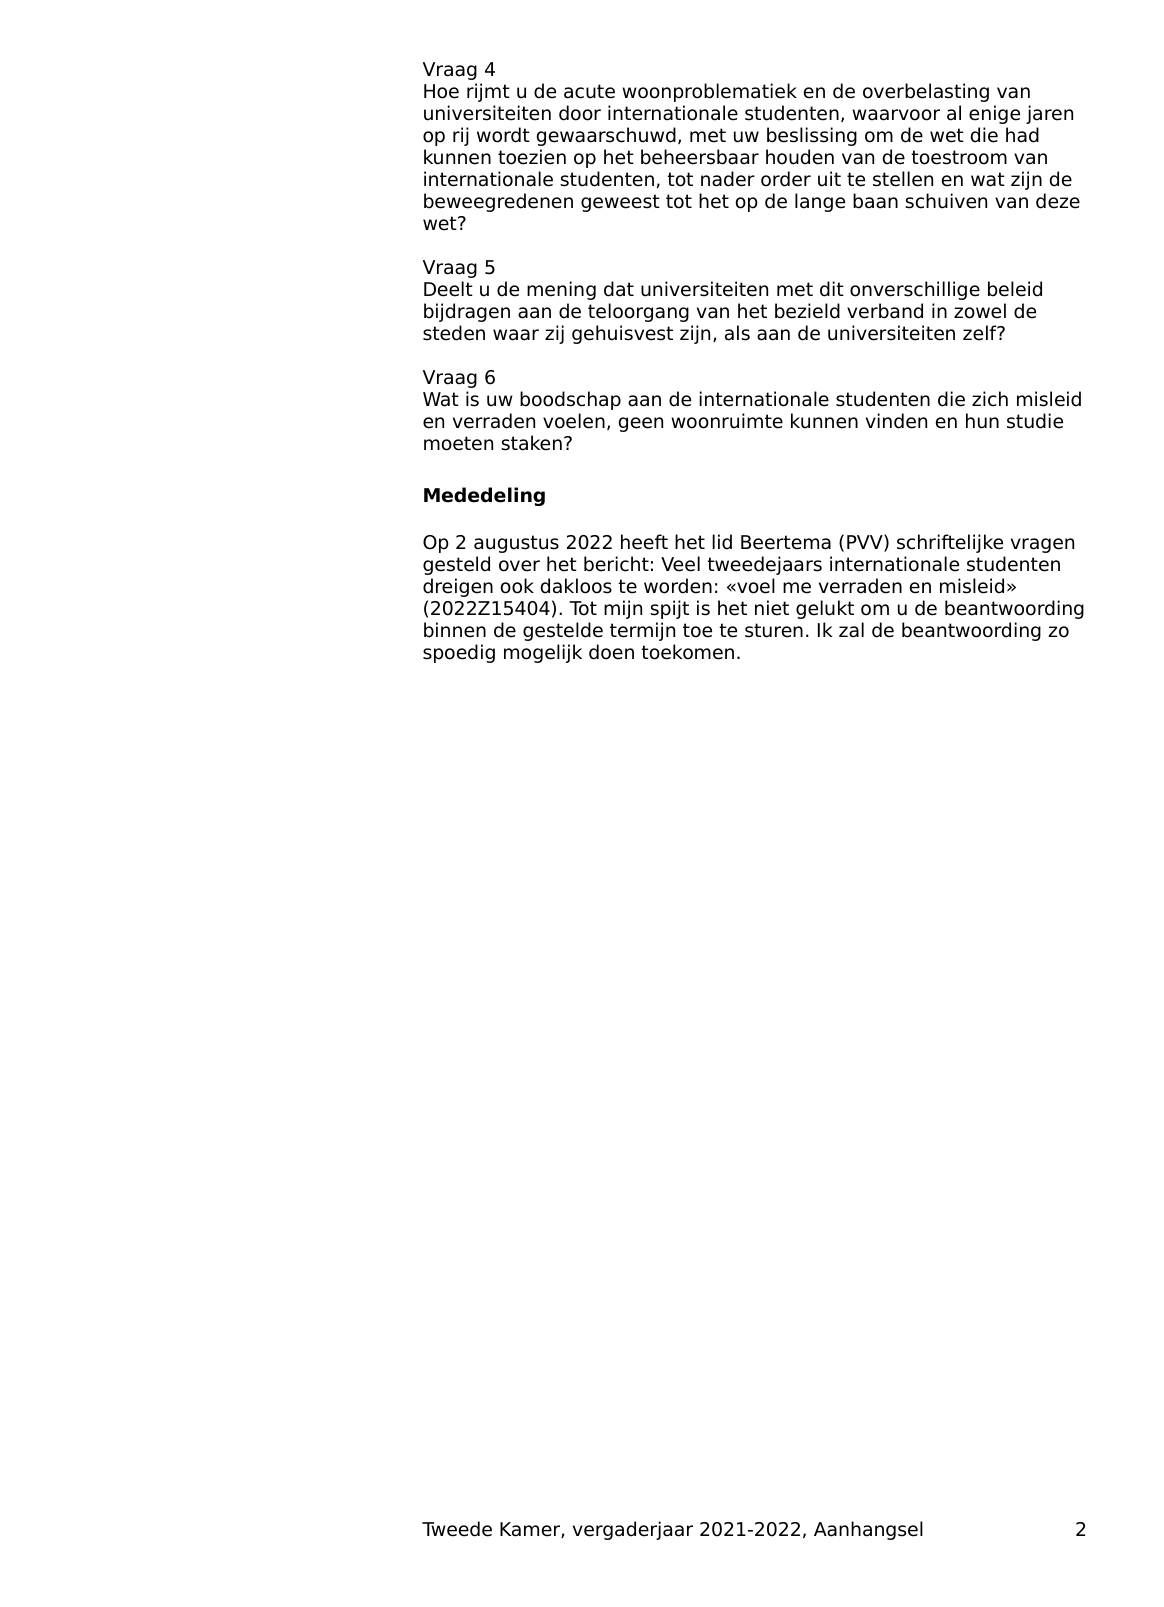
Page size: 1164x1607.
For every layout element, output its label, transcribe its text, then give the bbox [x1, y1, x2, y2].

text Hoe rijmt u de acute woonproblematiek en de overbelasting van universiteiten door internationale studenten, waarvoor al enige jaren op rij wordt gewaarschuwd, met uw beslissing om de wet die had kunnen toezien op het beheersbaar houden van de toestroom van internationale studenten, tot nader order uit te stellen en wat zijn de beweegredenen geweest tot het op de lange baan schuiven van deze wet? [422, 81, 1087, 235]
text Op 2 augustus 2022 heeft het lid Beertema (PVV) schriftelijke vragen gesteld over het bericht: Veel tweedejaars internationale studenten dreigen ook dakloos te worden: «voel me verraden en misleid» (2022Z15404). Tot mijn spijt is het niet gelukt om u de beantwoording binnen de gestelde termijn toe te sturen. Ik zal de beantwoording zo spoedig mogelijk doen toekomen. [422, 532, 1087, 664]
text Wat is uw boodschap aan de internationale studenten die zich misleid en verraden voelen, geen woonruimte kunnen vinden en hun studie moeten staken? [422, 389, 1087, 455]
text Vraag 6 [422, 367, 1087, 389]
text Vraag 4 [422, 59, 1087, 81]
text Deelt u de mening dat universiteiten met dit onverschillige beleid bijdragen aan de teloorgang van het bezield verband in zowel de steden waar zij gehuisvest zijn, als aan de universiteiten zelf? [422, 279, 1087, 345]
subtitle Mededeling [422, 485, 1087, 507]
text Vraag 5 [422, 257, 1087, 279]
